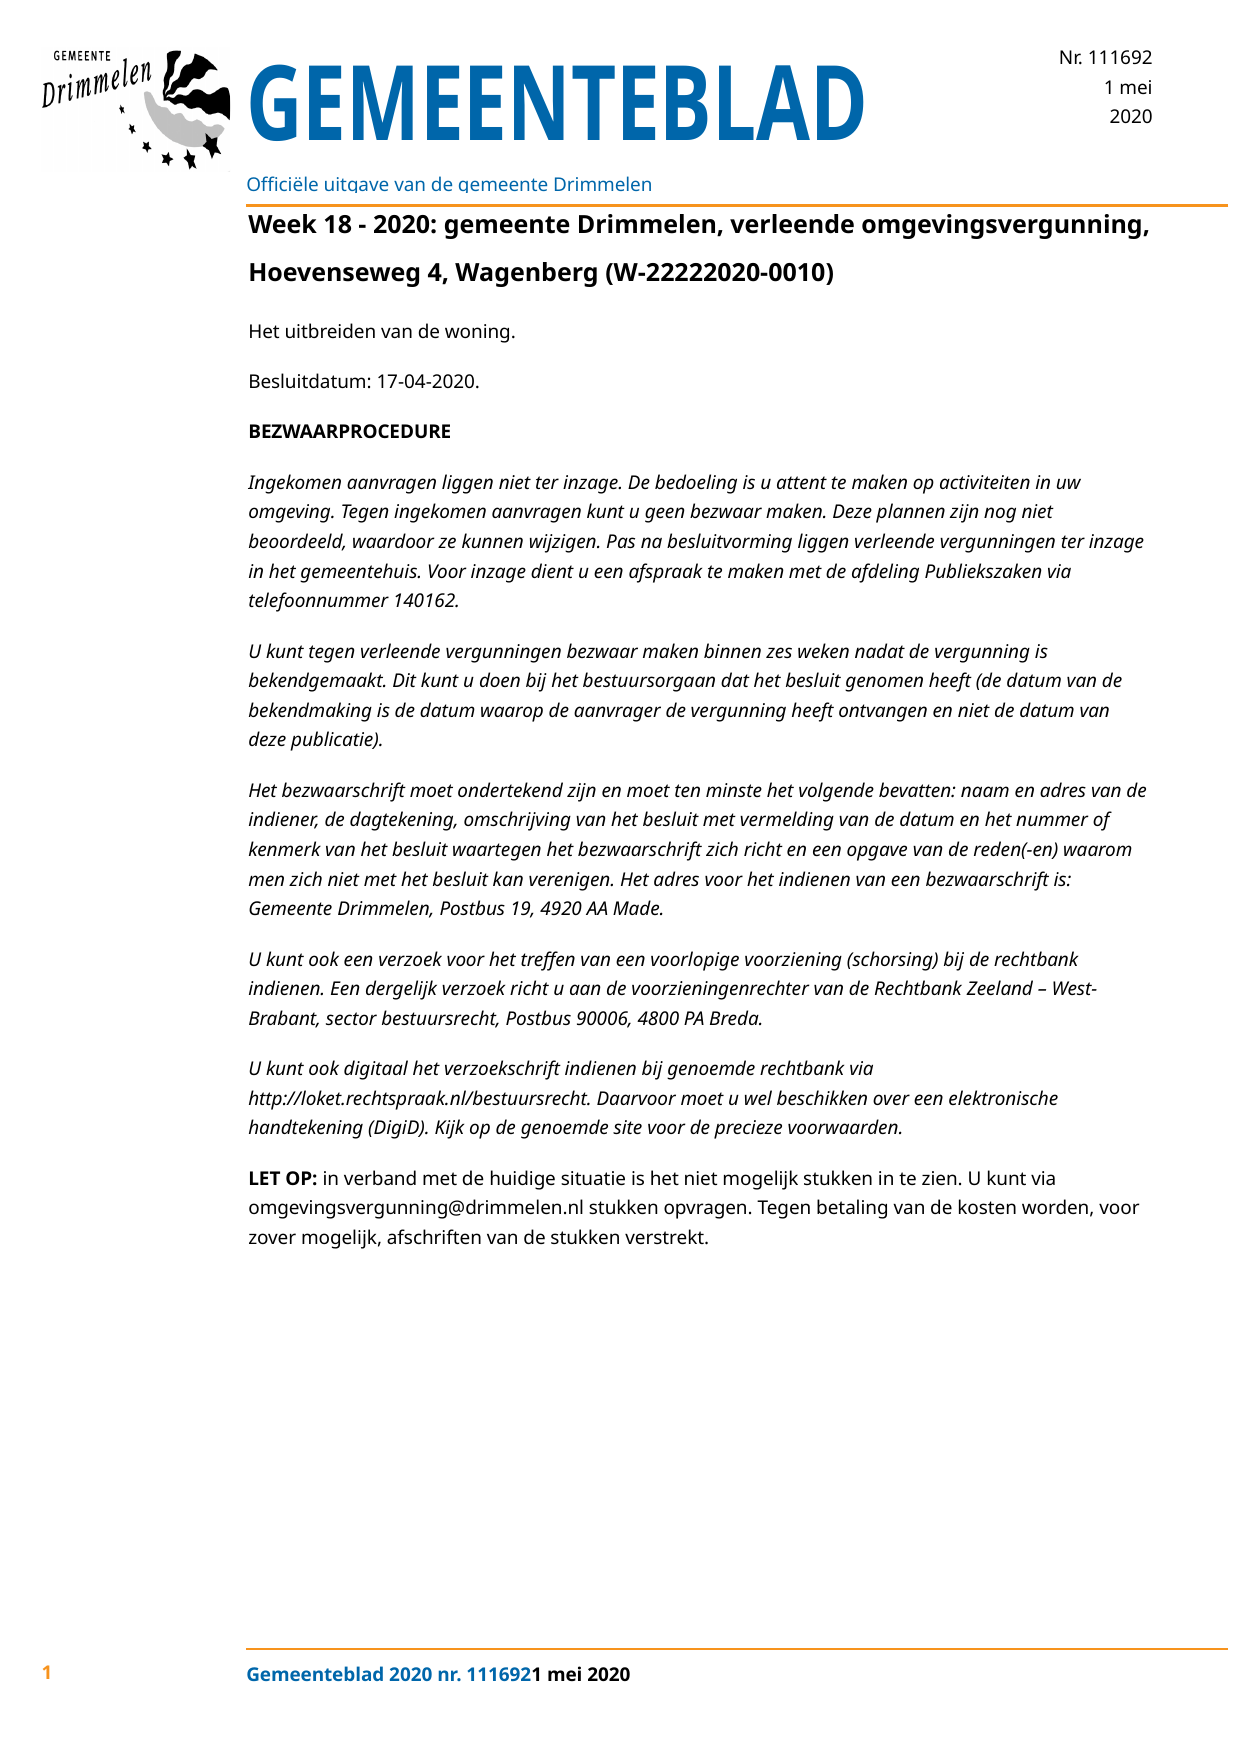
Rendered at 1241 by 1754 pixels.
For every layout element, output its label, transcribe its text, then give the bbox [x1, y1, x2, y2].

text Besluitdatum: 17-04-2020. [248, 368, 1152, 394]
text Week 18 - 2020: gemeente Drimmelen, verleende omgevingsvergunning, Hoevenseweg 4, Wagenberg (W-22222020-0010) [248, 207, 1152, 288]
picture [41, 47, 231, 172]
text Ingekomen aanvragen liggen niet ter inzage. De bedoeling is u attent te maken op activiteiten in uw omgeving. Tegen ingekomen aanvragen kunt u geen bezwaar maken. Deze plannen zijn nog niet beoordeeld, waardoor ze kunnen wijzigen. Pas na besluitvorming liggen verleende vergunningen ter inzage in het gemeentehuis. Voor inzage dient u een afspraak te maken met de afdeling Publiekszaken via telefoonnummer 140162. [248, 469, 1152, 613]
text U kunt ook een verzoek voor het treffen van een voorlopige voorziening (schorsing) bij de rechtbank indienen. Een dergelijk verzoek richt u aan de voorzieningenrechter van de Rechtbank Zeeland – West-Brabant, sector bestuursrecht, Postbus 90006, 4800 PA Breda. [248, 946, 1152, 1031]
text Het uitbreiden van de woning. [248, 318, 1152, 344]
text LET OP: in verband met de huidige situatie is het niet mogelijk stukken in te zien. U kunt via omgevingsvergunning@drimmelen.nl stukken opvragen. Tegen betaling van de kosten worden, voor zover mogelijk, afschriften van de stukken verstrekt. [248, 1165, 1152, 1250]
text U kunt tegen verleende vergunningen bezwaar maken binnen zes weken nadat de vergunning is bekendgemaakt. Dit kunt u doen bij het bestuursorgaan dat het besluit genomen heeft (de datum van de bekendmaking is de datum waarop de aanvrager de vergunning heeft ontvangen en niet de datum van deze publicatie). [248, 638, 1152, 752]
text Het bezwaarschrift moet ondertekend zijn en moet ten minste het volgende bevatten: naam en adres van de indiener, de dagtekening, omschrijving van het besluit met vermelding van de datum en het nummer of kenmerk van het besluit waartegen het bezwaarschrift zich richt en een opgave van de reden(-en) waarom men zich niet met het besluit kan verenigen. Het adres voor het indienen van een bezwaarschrift is: Gemeente Drimmelen, Postbus 19, 4920 AA Made. [248, 777, 1152, 921]
text U kunt ook digitaal het verzoekschrift indienen bij genoemde rechtbank via http://loket.rechtspraak.nl/bestuursrecht. Daarvoor moet u wel beschikken over een elektronische handtekening (DigiD). Kijk op de genoemde site voor de precieze voorwaarden. [248, 1055, 1152, 1140]
text BEZWAARPROCEDURE [248, 419, 1152, 444]
